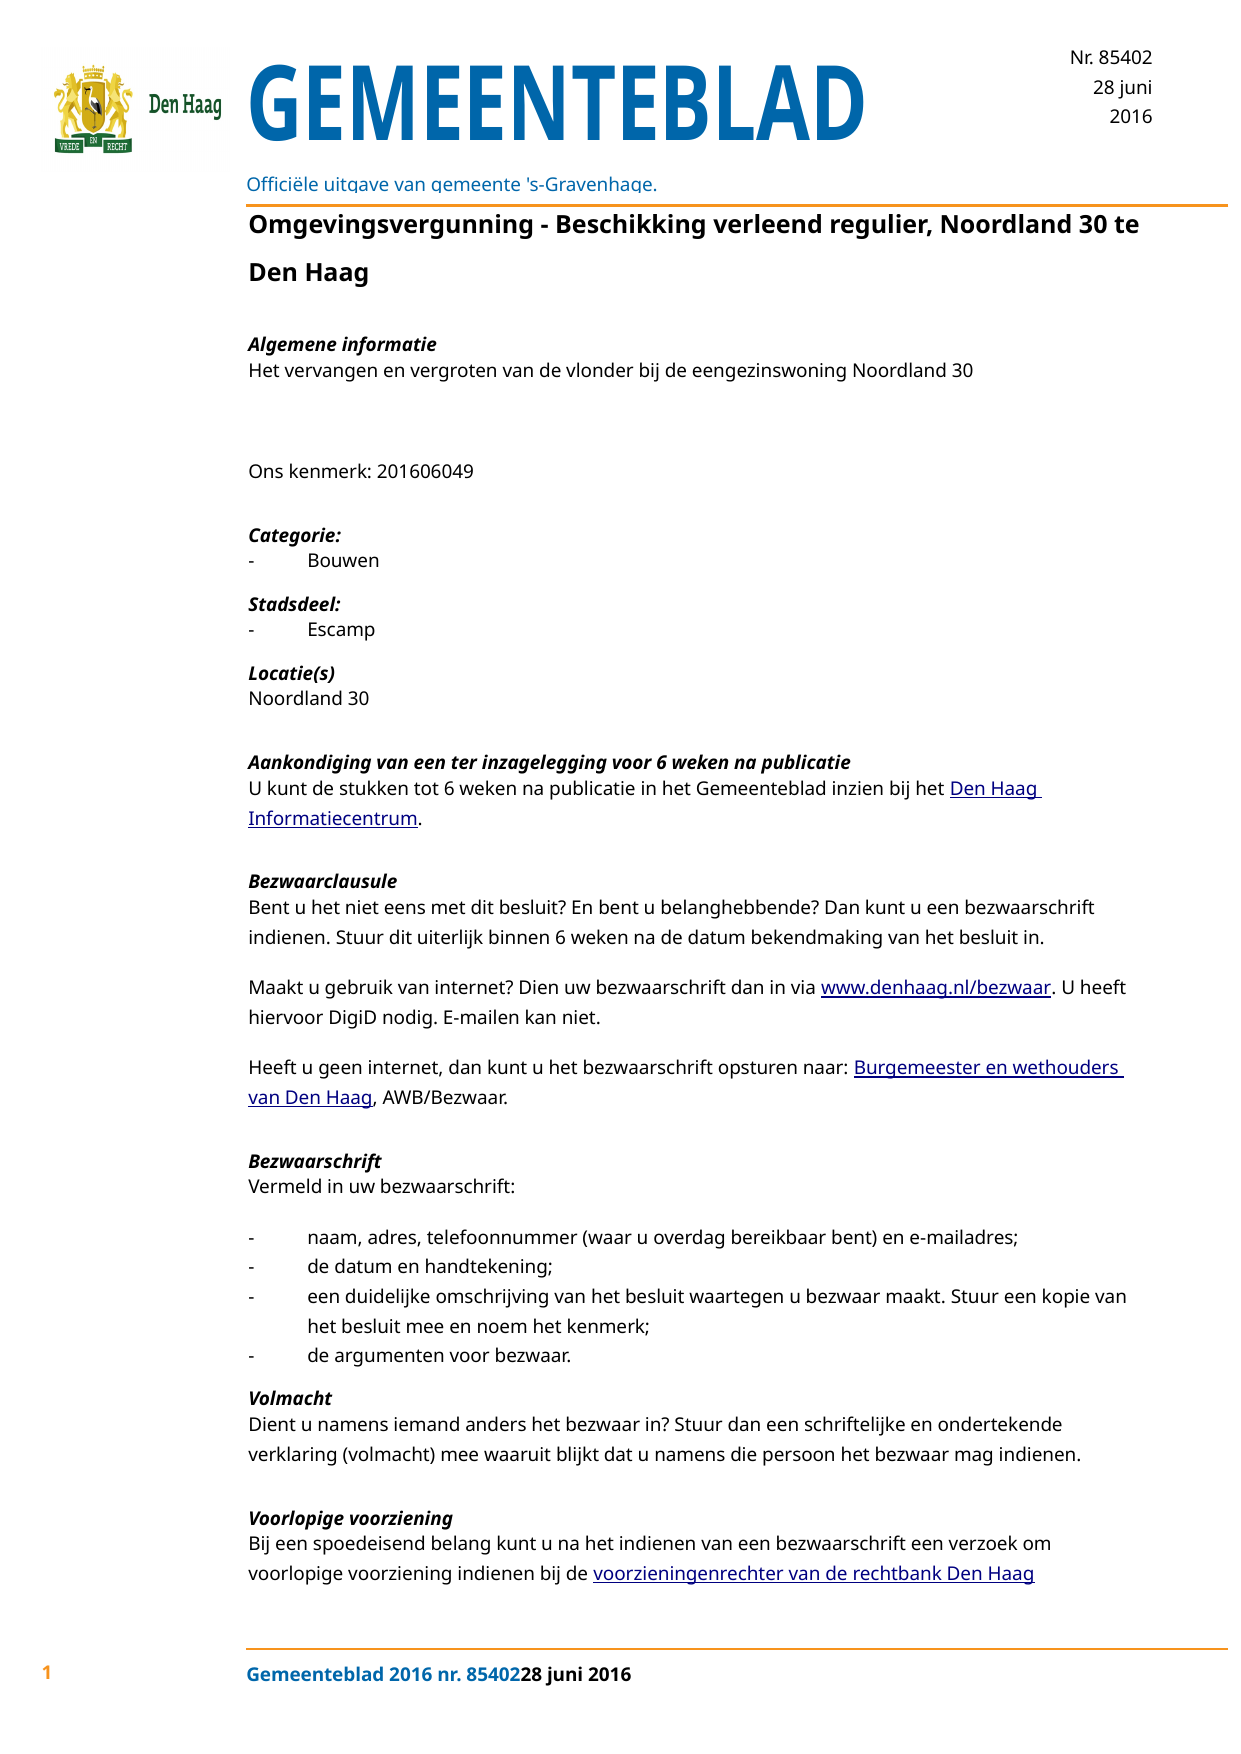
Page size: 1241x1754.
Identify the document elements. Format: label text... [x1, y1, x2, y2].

text Vermeld in uw bezwaarschrift: [248, 1174, 1152, 1199]
text U kunt de stukken tot 6 weken na publicatie in het Gemeenteblad inzien bij het Den Haag Informatiecentrum. [248, 775, 1152, 830]
text Categorie: [248, 522, 1152, 548]
text Bezwaarschrift [248, 1148, 1152, 1174]
text Ons kenmerk: 201606049 [248, 458, 1152, 484]
list de argumenten voor bezwaar. [248, 1342, 1152, 1368]
list naam, adres, telefoonnummer (waar u overdag bereikbaar bent) en e-mailadres; [248, 1224, 1152, 1250]
list de datum en handtekening; [248, 1254, 1152, 1279]
text Aankondiging van een ter inzagelegging voor 6 weken na publicatie [248, 749, 1152, 775]
text Maakt u gebruik van internet? Dien uw bezwaarschrift dan in via www.denhaag.nl/bezwaar. U heeft hiervoor DigiD nodig. E-mailen kan niet. [248, 974, 1152, 1030]
text Noordland 30 [248, 685, 1152, 711]
list Escamp [248, 617, 1152, 642]
text Locatie(s) [248, 660, 1152, 685]
text Bent u het niet eens met dit besluit? En bent u belanghebbende? Dan kunt u een bezwaarschrift indienen. Stuur dit uiterlijk binnen 6 weken na de datum bekendmaking van het besluit in. [248, 894, 1152, 950]
picture [41, 47, 231, 172]
text Stadsdeel: [248, 591, 1152, 617]
text Voorlopige voorziening [248, 1505, 1152, 1531]
text Heeft u geen internet, dan kunt u het bezwaarschrift opsturen naar: Burgemeester en wethouders van Den Haag, AWB/Bezwaar. [248, 1054, 1152, 1110]
text Het vervangen en vergroten van de vlonder bij de eengezinswoning Noordland 30 [248, 357, 1152, 383]
text Omgevingsvergunning - Beschikking verleend regulier, Noordland 30 te Den Haag [248, 207, 1152, 288]
text Algemene informatie [248, 331, 1152, 357]
text Dient u namens iemand anders het bezwaar in? Stuur dan een schriftelijke en ondertekende verklaring (volmacht) mee waaruit blijkt dat u namens die persoon het bezwaar mag indienen. [248, 1411, 1152, 1467]
list een duidelijke omschrijving van het besluit waartegen u bezwaar maakt. Stuur een kopie van het besluit mee en noem het kenmerk; [248, 1283, 1152, 1338]
text Bij een spoedeisend belang kunt u na het indienen van een bezwaarschrift een verzoek om voorlopige voorziening indienen bij de voorzieningenrechter van de rechtbank Den Haag [248, 1531, 1152, 1586]
text Bezwaarclausule [248, 869, 1152, 894]
list Bouwen [248, 548, 1152, 573]
text Volmacht [248, 1386, 1152, 1411]
